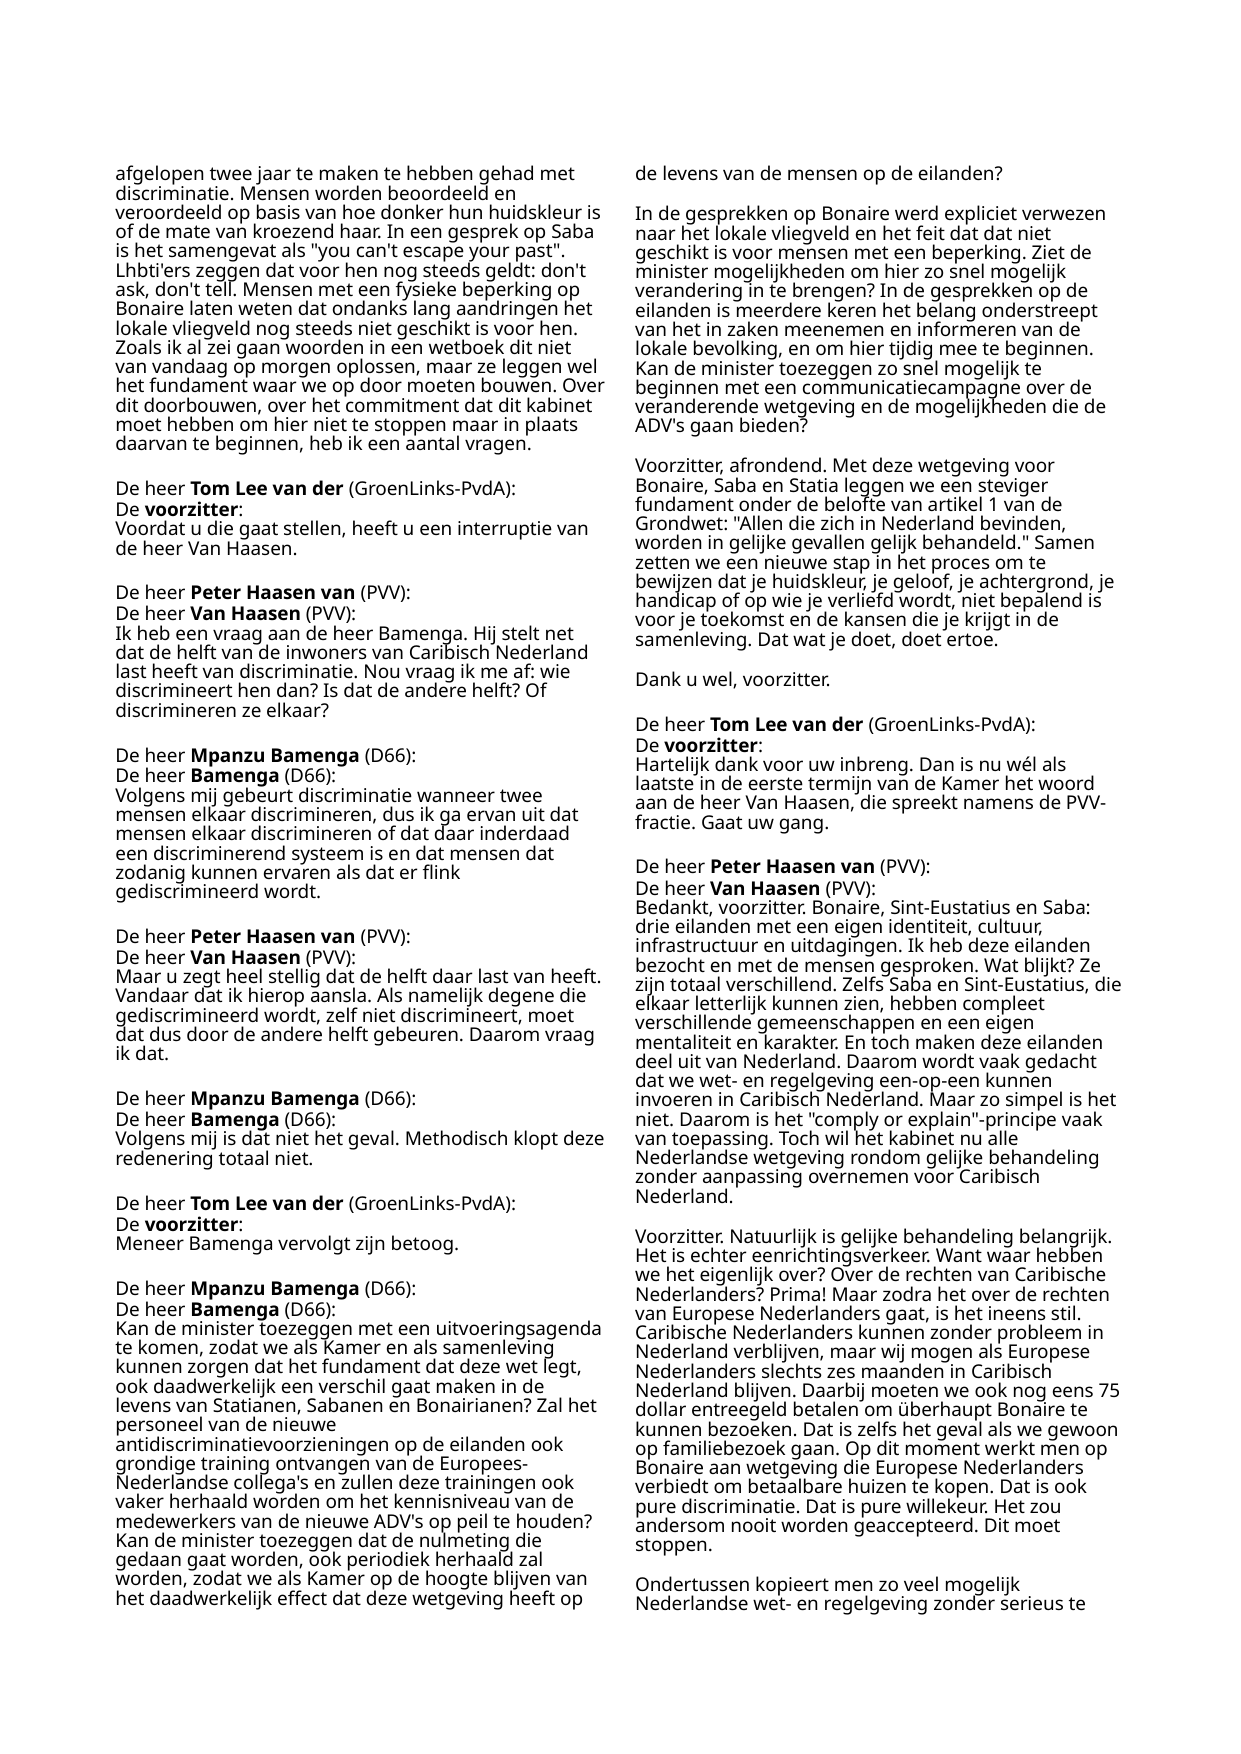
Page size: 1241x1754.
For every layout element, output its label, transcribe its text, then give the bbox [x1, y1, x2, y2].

text De voorzitter: [115, 1216, 605, 1235]
text Meneer Bamenga vervolgt zijn betoog. [115, 1235, 605, 1254]
text afgelopen twee jaar te maken te hebben gehad met discriminatie. Mensen worden beoordeeld en veroordeeld op basis van hoe donker hun huidskleur is of de mate van kroezend haar. In een gesprek op Saba is het samengevat als "you can't escape your past". Lhbti'ers zeggen dat voor hen nog steeds geldt: don't ask, don't tell. Mensen met een fysieke beperking op Bonaire laten weten dat ondanks lang aandringen het lokale vliegveld nog steeds niet geschikt is voor hen. Zoals ik al zei gaan woorden in een wetboek dit niet van vandaag op morgen oplossen, maar ze leggen wel het fundament waar we op door moeten bouwen. Over dit doorbouwen, over het commitment dat dit kabinet moet hebben om hier niet te stoppen maar in plaats daarvan te beginnen, heb ik een aantal vragen. [115, 165, 605, 454]
text De heer Tom Lee van der (GroenLinks-PvdA): [635, 711, 1125, 737]
text Kan de minister toezeggen met een uitvoeringsagenda te komen, zodat we als Kamer en als samenleving kunnen zorgen dat het fundament dat deze wet legt, ook daadwerkelijk een verschil gaat maken in de levens van Statianen, Sabanen en Bonairianen? Zal het personeel van de nieuwe antidiscriminatievoorzieningen op de eilanden ook grondige training ontvangen van de Europees-Nederlandse collega's en zullen deze trainingen ook vaker herhaald worden om het kennisniveau van de medewerkers van de nieuwe ADV's op peil te houden? Kan de minister toezeggen dat de nulmeting die gedaan gaat worden, ook periodiek herhaald zal worden, zodat we als Kamer op de hoogte blijven van het daadwerkelijk effect dat deze wetgeving heeft op [115, 1320, 605, 1609]
text De heer Peter Haasen van (PVV): [635, 854, 1125, 879]
text Voorzitter, afrondend. Met deze wetgeving voor Bonaire, Saba en Statia leggen we een steviger fundament onder de belofte van artikel 1 van de Grondwet: "Allen die zich in Nederland bevinden, worden in gelijke gevallen gelijk behandeld." Samen zetten we een nieuwe stap in het proces om te bewijzen dat je huidskleur, je geloof, je achtergrond, je handicap of op wie je verliefd wordt, niet bepalend is voor je toekomst en de kansen die je krijgt in de samenleving. Dat wat je doet, doet ertoe. [635, 457, 1125, 650]
text De heer Tom Lee van der (GroenLinks-PvdA): [115, 475, 605, 501]
text de levens van de mensen op de eilanden? [635, 165, 1125, 184]
text De heer Van Haasen (PVV): [115, 605, 605, 624]
text Voordat u die gaat stellen, heeft u een interruptie van de heer Van Haasen. [115, 520, 605, 559]
text De heer Bamenga (D66): [115, 767, 605, 787]
text Voorzitter. Natuurlijk is gelijke behandeling belangrijk. Het is echter eenrichtingsverkeer. Want waar hebben we het eigenlijk over? Over de rechten van Caribische Nederlanders? Prima! Maar zodra het over de rechten van Europese Nederlanders gaat, is het ineens stil. Caribische Nederlanders kunnen zonder probleem in Nederland verblijven, maar wij mogen als Europese Nederlanders slechts zes maanden in Caribisch Nederland blijven. Daarbij moeten we ook nog eens 75 dollar entreegeld betalen om überhaupt Bonaire te kunnen bezoeken. Dat is zelfs het geval als we gewoon op familiebezoek gaan. Op dit moment werkt men op Bonaire aan wetgeving die Europese Nederlanders verbiedt om betaalbare huizen te kopen. Dat is ook pure discriminatie. Dat is pure willekeur. Het zou andersom nooit worden geaccepteerd. Dit moet stoppen. [635, 1228, 1125, 1555]
text De heer Tom Lee van der (GroenLinks-PvdA): [115, 1190, 605, 1216]
text De heer Van Haasen (PVV): [115, 949, 605, 968]
text De heer Van Haasen (PVV): [635, 879, 1125, 899]
text De heer Bamenga (D66): [115, 1301, 605, 1320]
text De heer Bamenga (D66): [115, 1111, 605, 1130]
text De voorzitter: [635, 737, 1125, 756]
text Hartelijk dank voor uw inbreng. Dan is nu wél als laatste in de eerste termijn van de Kamer het woord aan de heer Van Haasen, die spreekt namens de PVV-fractie. Gaat uw gang. [635, 756, 1125, 833]
text De heer Mpanzu Bamenga (D66): [115, 1085, 605, 1111]
text Volgens mij is dat niet het geval. Methodisch klopt deze redenering totaal niet. [115, 1130, 605, 1169]
text Dank u wel, voorzitter. [635, 671, 1125, 690]
text Volgens mij gebeurt discriminatie wanneer twee mensen elkaar discrimineren, dus ik ga ervan uit dat mensen elkaar discrimineren of dat daar inderdaad een discriminerend systeem is en dat mensen dat zodanig kunnen ervaren als dat er flink gediscrimineerd wordt. [115, 787, 605, 902]
text Maar u zegt heel stellig dat de helft daar last van heeft. Vandaar dat ik hierop aansla. Als namelijk degene die gediscrimineerd wordt, zelf niet discrimineert, moet dat dus door de andere helft gebeuren. Daarom vraag ik dat. [115, 968, 605, 1064]
text De voorzitter: [115, 501, 605, 520]
text Ik heb een vraag aan de heer Bamenga. Hij stelt net dat de helft van de inwoners van Caribisch Nederland last heeft van discriminatie. Nou vraag ik me af: wie discrimineert hen dan? Is dat de andere helft? Of discrimineren ze elkaar? [115, 624, 605, 721]
text De heer Mpanzu Bamenga (D66): [115, 1275, 605, 1301]
text De heer Peter Haasen van (PVV): [115, 579, 605, 605]
text De heer Peter Haasen van (PVV): [115, 923, 605, 949]
text Bedankt, voorzitter. Bonaire, Sint-Eustatius en Saba: drie eilanden met een eigen identiteit, cultuur, infrastructuur en uitdagingen. Ik heb deze eilanden bezocht en met de mensen gesproken. Wat blijkt? Ze zijn totaal verschillend. Zelfs Saba en Sint-Eustatius, die elkaar letterlijk kunnen zien, hebben compleet verschillende gemeenschappen en een eigen mentaliteit en karakter. En toch maken deze eilanden deel uit van Nederland. Daarom wordt vaak gedacht dat we wet- en regelgeving een-op-een kunnen invoeren in Caribisch Nederland. Maar zo simpel is het niet. Daarom is het "comply or explain"-principe vaak van toepassing. Toch wil het kabinet nu alle Nederlandse wetgeving rondom gelijke behandeling zonder aanpassing overnemen voor Caribisch Nederland. [635, 899, 1125, 1207]
text De heer Mpanzu Bamenga (D66): [115, 742, 605, 767]
text In de gesprekken op Bonaire werd expliciet verwezen naar het lokale vliegveld en het feit dat dat niet geschikt is voor mensen met een beperking. Ziet de minister mogelijkheden om hier zo snel mogelijk verandering in te brengen? In de gesprekken op de eilanden is meerdere keren het belang onderstreept van het in zaken meenemen en informeren van de lokale bevolking, en om hier tijdig mee te beginnen. Kan de minister toezeggen zo snel mogelijk te beginnen met een communicatiecampagne over de veranderende wetgeving en de mogelijkheden die de ADV's gaan bieden? [635, 205, 1125, 437]
text Ondertussen kopieert men zo veel mogelijk Nederlandse wet- en regelgeving zonder serieus te [635, 1576, 1125, 1615]
